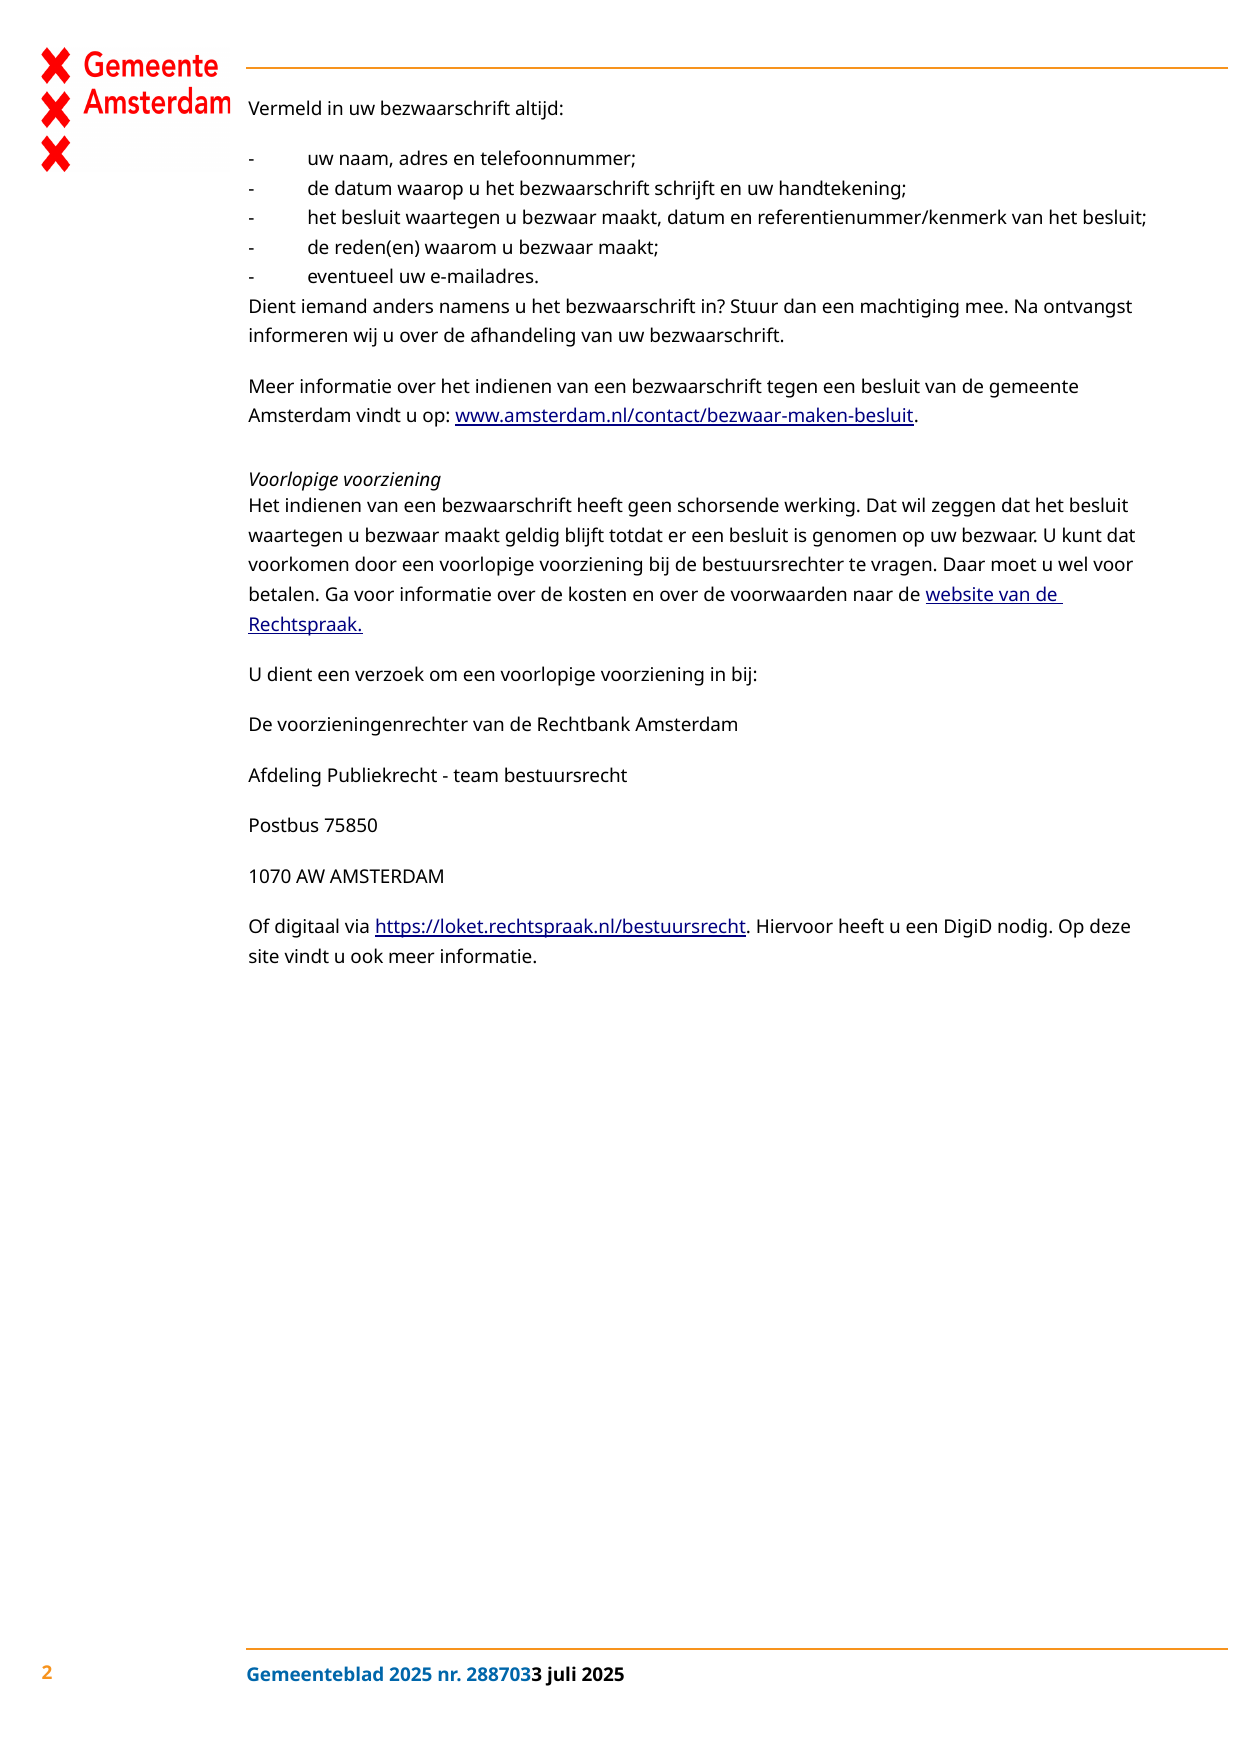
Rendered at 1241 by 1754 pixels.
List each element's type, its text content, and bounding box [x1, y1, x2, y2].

list de datum waarop u het bezwaarschrift schrijft en uw handtekening; [248, 175, 1152, 201]
picture [41, 47, 231, 172]
text Afdeling Publiekrecht - team bestuursrecht [248, 762, 1152, 788]
list het besluit waartegen u bezwaar maakt, datum en referentienummer/kenmerk van het besluit; [248, 204, 1152, 230]
text Postbus 75850 [248, 812, 1152, 838]
list uw naam, adres en telefoonnummer; [248, 145, 1152, 171]
text 1070 AW AMSTERDAM [248, 863, 1152, 888]
text Meer informatie over het indienen van een bezwaarschrift tegen een besluit van de gemeente Amsterdam vindt u op: www.amsterdam.nl/contact/bezwaar-maken-besluit. [248, 373, 1152, 428]
text Of digitaal via https://loket.rechtspraak.nl/bestuursrecht. Hiervoor heeft u een DigiD nodig. Op deze site vindt u ook meer informatie. [248, 913, 1152, 968]
text Voorlopige voorziening [248, 467, 1152, 492]
text De voorzieningenrechter van de Rechtbank Amsterdam [248, 712, 1152, 737]
text Dient iemand anders namens u het bezwaarschrift in? Stuur dan een machtiging mee. Na ontvangst informeren wij u over de afhandeling van uw bezwaarschrift. [248, 293, 1152, 348]
list de reden(en) waarom u bezwaar maakt; [248, 234, 1152, 260]
list eventueel uw e-mailadres. [248, 263, 1152, 289]
text Het indienen van een bezwaarschrift heeft geen schorsende werking. Dat wil zeggen dat het besluit waartegen u bezwaar maakt geldig blijft totdat er een besluit is genomen op uw bezwaar. U kunt dat voorkomen door een voorlopige voorziening bij de bestuursrechter te vragen. Daar moet u wel voor betalen. Ga voor informatie over de kosten en over de voorwaarden naar de website van de Rechtspraak. [248, 492, 1152, 636]
text Vermeld in uw bezwaarschrift altijd: [248, 95, 1152, 121]
text U dient een verzoek om een voorlopige voorziening in bij: [248, 661, 1152, 687]
